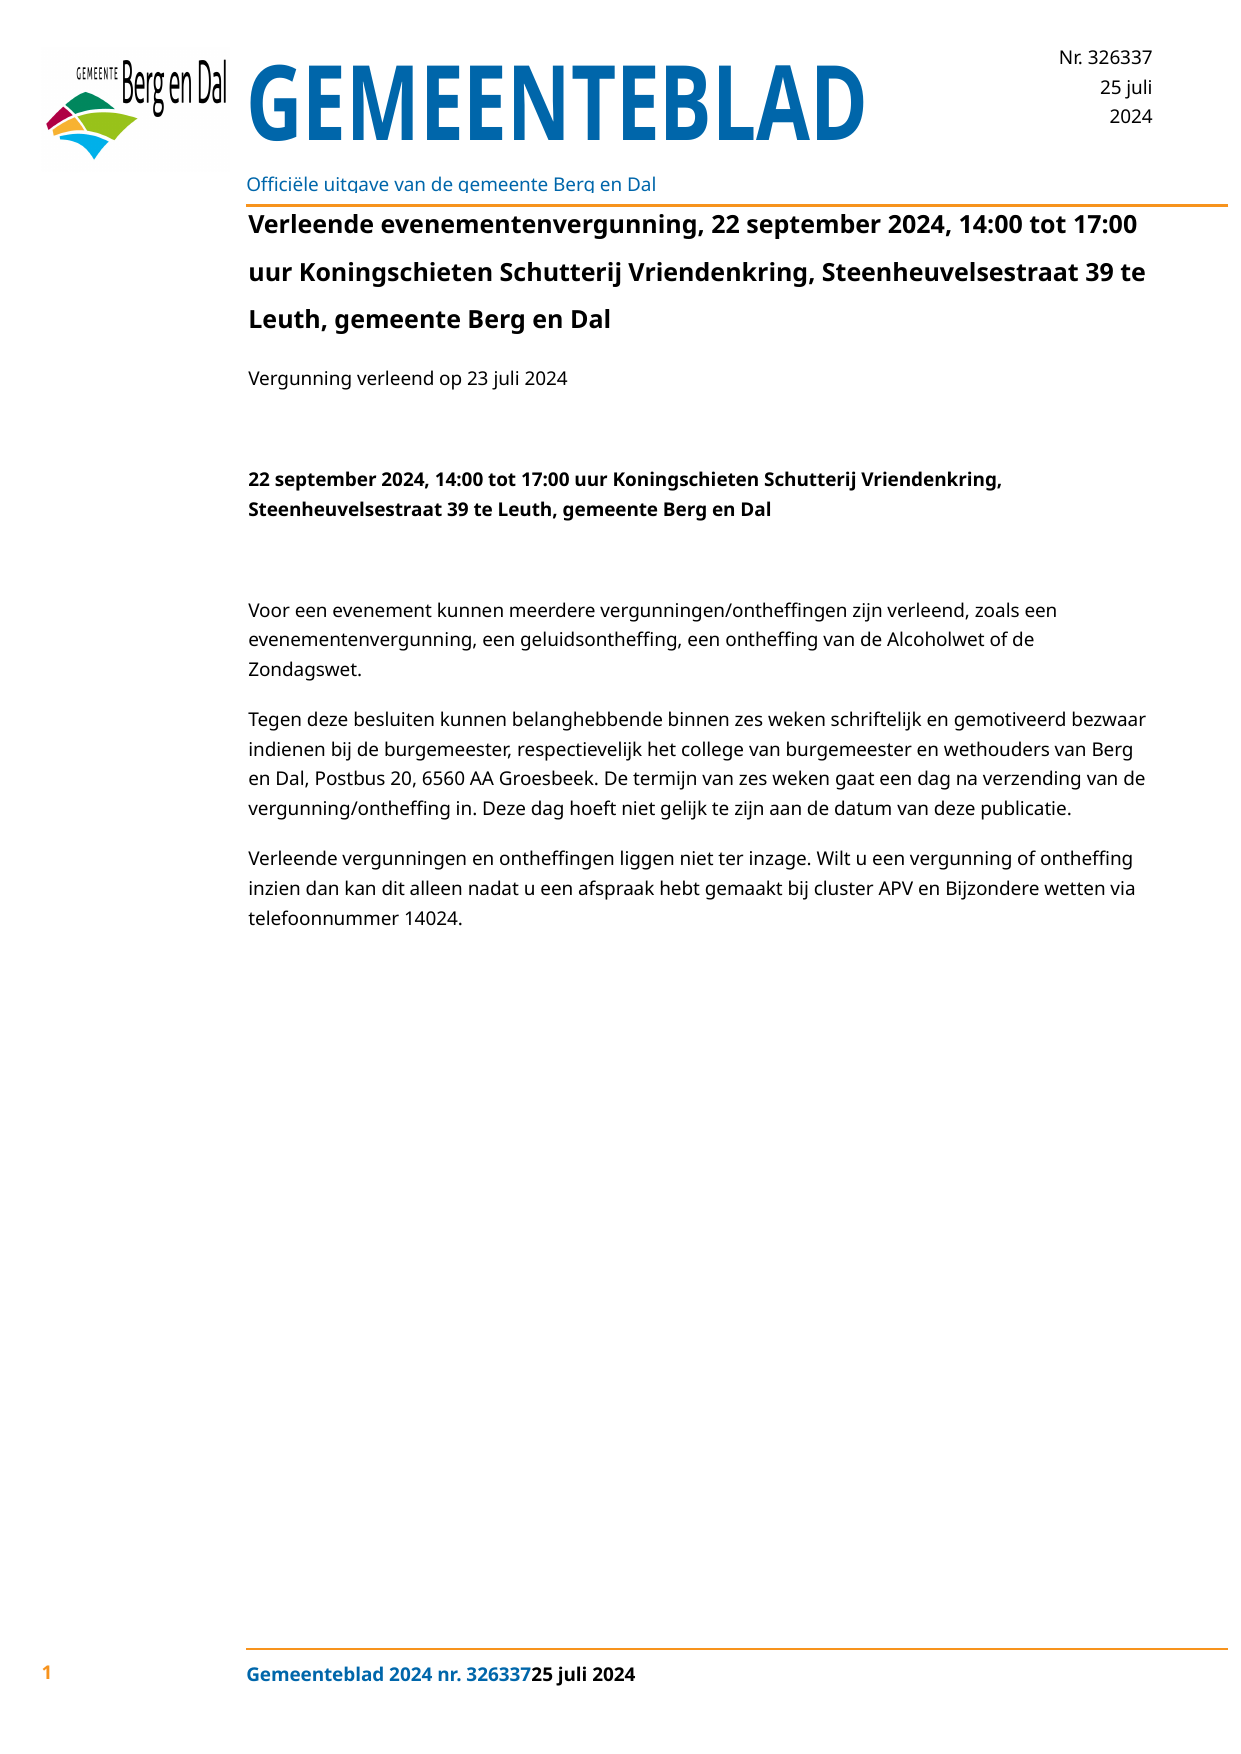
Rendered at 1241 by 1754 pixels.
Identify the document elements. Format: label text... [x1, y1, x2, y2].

text Verleende vergunningen en ontheffingen liggen niet ter inzage. Wilt u een vergunning of ontheffing inzien dan kan dit alleen nadat u een afspraak hebt gemaakt bij cluster APV en Bijzondere wetten via telefoonnummer 14024. [248, 846, 1152, 930]
text Tegen deze besluiten kunnen belanghebbende binnen zes weken schriftelijk en gemotiveerd bezwaar indienen bij de burgemeester, respectievelijk het college van burgemeester en wethouders van Berg en Dal, Postbus 20, 6560 AA Groesbeek. De termijn van zes weken gaat een dag na verzending van de vergunning/ontheffing in. Deze dag hoeft niet gelijk te zijn aan de datum van deze publicatie. [248, 706, 1152, 821]
text Vergunning verleend op 23 juli 2024 [248, 366, 1152, 391]
text Voor een evenement kunnen meerdere vergunningen/ontheffingen zijn verleend, zoals een evenementenvergunning, een geluidsontheffing, een ontheffing van de Alcoholwet of de Zondagswet. [248, 597, 1152, 682]
text Verleende evenementenvergunning, 22 september 2024, 14:00 tot 17:00 uur Koningschieten Schutterij Vriendenkring, Steenheuvelsestraat 39 te Leuth, gemeente Berg en Dal [248, 207, 1152, 336]
text 22 september 2024, 14:00 tot 17:00 uur Koningschieten Schutterij Vriendenkring, Steenheuvelsestraat 39 te Leuth, gemeente Berg en Dal [248, 466, 1152, 522]
picture [41, 47, 231, 172]
